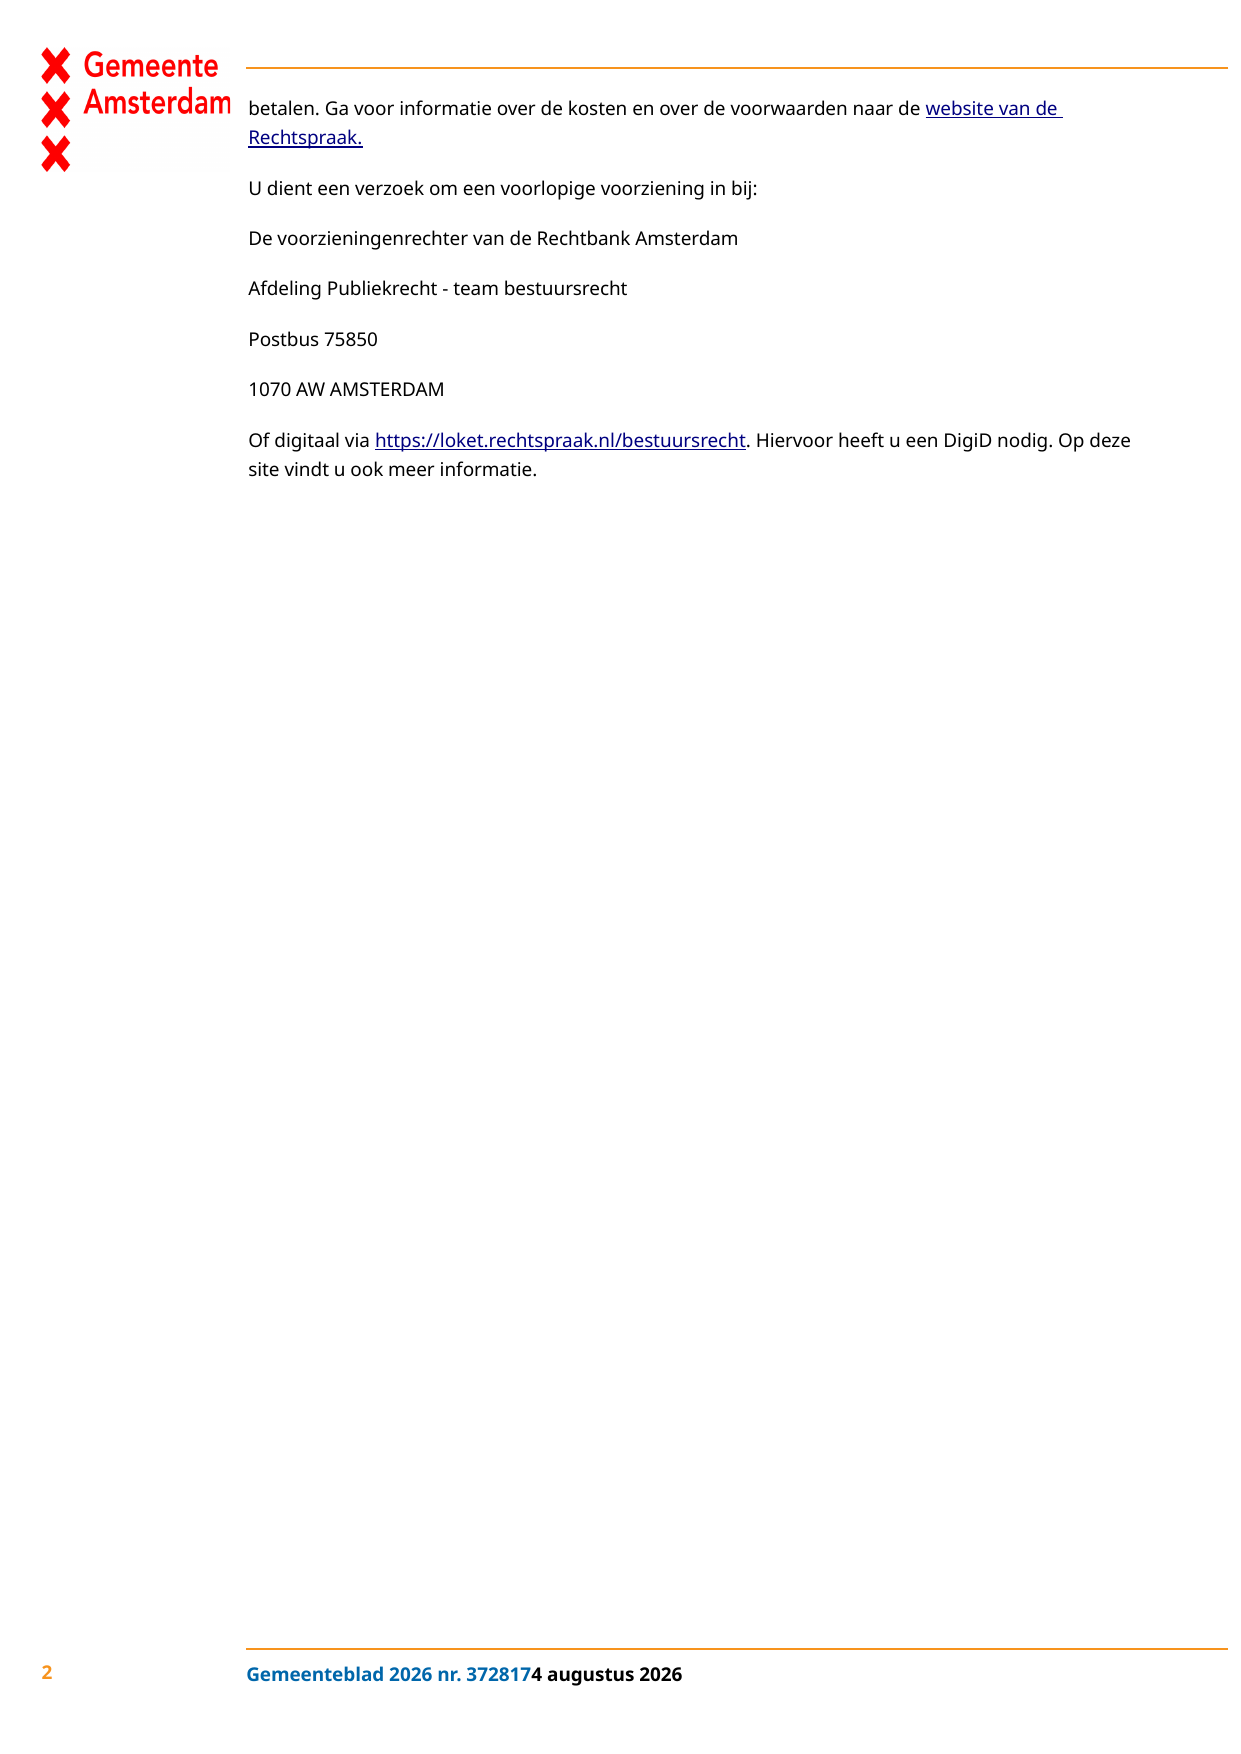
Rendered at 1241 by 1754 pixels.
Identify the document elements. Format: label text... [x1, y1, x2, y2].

text De voorzieningenrechter van de Rechtbank Amsterdam [248, 225, 1152, 251]
text Afdeling Publiekrecht - team bestuursrecht [248, 276, 1152, 301]
text U dient een verzoek om een voorlopige voorziening in bij: [248, 175, 1152, 201]
text Postbus 75850 [248, 326, 1152, 352]
text betalen. Ga voor informatie over de kosten en over de voorwaarden naar de website van de Rechtspraak. [248, 95, 1152, 150]
text Of digitaal via https://loket.rechtspraak.nl/bestuursrecht. Hiervoor heeft u een DigiD nodig. Op deze site vindt u ook meer informatie. [248, 427, 1152, 482]
picture [41, 47, 231, 172]
text 1070 AW AMSTERDAM [248, 376, 1152, 402]
